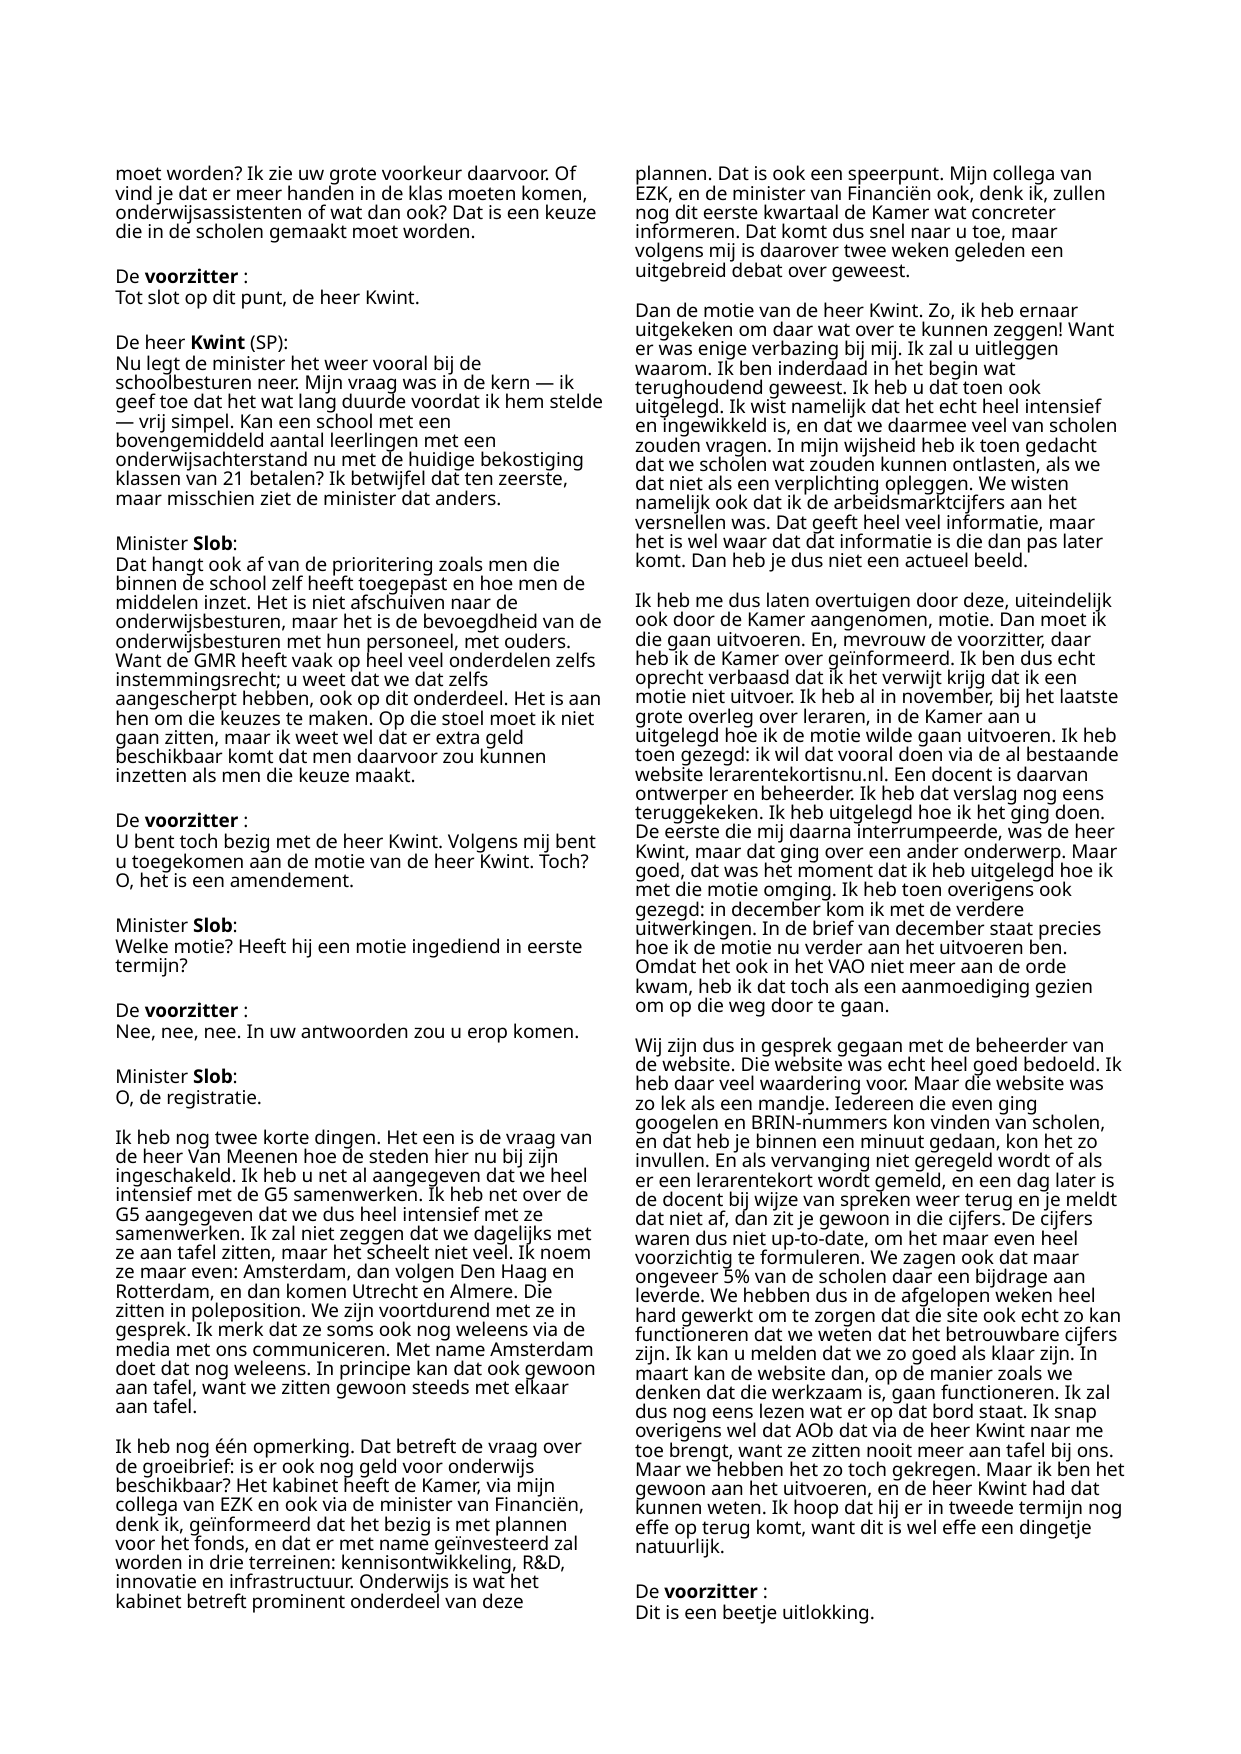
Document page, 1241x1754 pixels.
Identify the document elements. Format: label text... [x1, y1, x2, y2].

text De voorzitter : [115, 997, 605, 1023]
text De voorzitter : [115, 263, 605, 289]
text Dat hangt ook af van de prioritering zoals men die binnen de school zelf heeft toegepast en hoe men de middelen inzet. Het is niet afschuiven naar de onderwijsbesturen, maar het is de bevoegdheid van de onderwijsbesturen met hun personeel, met ouders. Want de GMR heeft vaak op heel veel onderdelen zelfs instemmingsrecht; u weet dat we dat zelfs aangescherpt hebben, ook op dit onderdeel. Het is aan hen om die keuzes te maken. Op die stoel moet ik niet gaan zitten, maar ik weet wel dat er extra geld beschikbaar komt dat men daarvoor zou kunnen inzetten als men die keuze maakt. [115, 556, 605, 787]
text Ik heb nog twee korte dingen. Het een is de vraag van de heer Van Meenen hoe de steden hier nu bij zijn ingeschakeld. Ik heb u net al aangegeven dat we heel intensief met de G5 samenwerken. Ik heb net over de G5 aangegeven dat we dus heel intensief met ze samenwerken. Ik zal niet zeggen dat we dagelijks met ze aan tafel zitten, maar het scheelt niet veel. Ik noem ze maar even: Amsterdam, dan volgen Den Haag en Rotterdam, en dan komen Utrecht en Almere. Die zitten in poleposition. We zijn voortdurend met ze in gesprek. Ik merk dat ze soms ook nog weleens via de media met ons communiceren. Met name Amsterdam doet dat nog weleens. In principe kan dat ook gewoon aan tafel, want we zitten gewoon steeds met elkaar aan tafel. [115, 1129, 605, 1418]
text Ik heb me dus laten overtuigen door deze, uiteindelijk ook door de Kamer aangenomen, motie. Dan moet ik die gaan uitvoeren. En, mevrouw de voorzitter, daar heb ik de Kamer over geïnformeerd. Ik ben dus echt oprecht verbaasd dat ik het verwijt krijg dat ik een motie niet uitvoer. Ik heb al in november, bij het laatste grote overleg over leraren, in de Kamer aan u uitgelegd hoe ik de motie wilde gaan uitvoeren. Ik heb toen gezegd: ik wil dat vooral doen via de al bestaande website lerarentekortisnu.nl. Een docent is daarvan ontwerper en beheerder. Ik heb dat verslag nog eens teruggekeken. Ik heb uitgelegd hoe ik het ging doen. De eerste die mij daarna interrumpeerde, was de heer Kwint, maar dat ging over een ander onderwerp. Maar goed, dat was het moment dat ik heb uitgelegd hoe ik met die motie omging. Ik heb toen overigens ook gezegd: in december kom ik met de verdere uitwerkingen. In de brief van december staat precies hoe ik de motie nu verder aan het uitvoeren ben. Omdat het ook in het VAO niet meer aan de orde kwam, heb ik dat toch als een aanmoediging gezien om op die weg door te gaan. [635, 592, 1125, 1016]
text De voorzitter : [115, 808, 605, 833]
text plannen. Dat is ook een speerpunt. Mijn collega van EZK, en de minister van Financiën ook, denk ik, zullen nog dit eerste kwartaal de Kamer wat concreter informeren. Dat komt dus snel naar u toe, maar volgens mij is daarover twee weken geleden een uitgebreid debat over geweest. [635, 165, 1125, 281]
text O, de registratie. [115, 1089, 605, 1108]
text Dit is een beetje uitlokking. [635, 1604, 1125, 1623]
text Ik heb nog één opmerking. Dat betreft de vraag over de groeibrief: is er ook nog geld voor onderwijs beschikbaar? Het kabinet heeft de Kamer, via mijn collega van EZK en ook via de minister van Financiën, denk ik, geïnformeerd dat het bezig is met plannen voor het fonds, en dat er met name geïnvesteerd zal worden in drie terreinen: kennisontwikkeling, R&D, innovatie en infrastructuur. Onderwijs is wat het kabinet betreft prominent onderdeel van deze [115, 1438, 605, 1612]
text De voorzitter : [635, 1578, 1125, 1604]
text Tot slot op dit punt, de heer Kwint. [115, 289, 605, 308]
text Welke motie? Heeft hij een motie ingediend in eerste termijn? [115, 938, 605, 976]
text Minister Slob: [115, 912, 605, 938]
text Minister Slob: [115, 1063, 605, 1089]
text Nee, nee, nee. In uw antwoorden zou u erop komen. [115, 1023, 605, 1042]
text De heer Kwint (SP): [115, 329, 605, 355]
text U bent toch bezig met de heer Kwint. Volgens mij bent u toegekomen aan de motie van de heer Kwint. Toch? O, het is een amendement. [115, 833, 605, 891]
text Wij zijn dus in gesprek gegaan met de beheerder van de website. Die website was echt heel goed bedoeld. Ik heb daar veel waardering voor. Maar die website was zo lek als een mandje. Iedereen die even ging googelen en BRIN-nummers kon vinden van scholen, en dat heb je binnen een minuut gedaan, kon het zo invullen. En als vervanging niet geregeld wordt of als er een lerarentekort wordt gemeld, en een dag later is de docent bij wijze van spreken weer terug en je meldt dat niet af, dan zit je gewoon in die cijfers. De cijfers waren dus niet up-to-date, om het maar even heel voorzichtig te formuleren. We zagen ook dat maar ongeveer 5% van de scholen daar een bijdrage aan leverde. We hebben dus in de afgelopen weken heel hard gewerkt om te zorgen dat die site ook echt zo kan functioneren dat we weten dat het betrouwbare cijfers zijn. Ik kan u melden dat we zo goed als klaar zijn. In maart kan de website dan, op de manier zoals we denken dat die werkzaam is, gaan functioneren. Ik zal dus nog eens lezen wat er op dat bord staat. Ik snap overigens wel dat AOb dat via de heer Kwint naar me toe brengt, want ze zitten nooit meer aan tafel bij ons. Maar we hebben het zo toch gekregen. Maar ik ben het gewoon aan het uitvoeren, en de heer Kwint had dat kunnen weten. Ik hoop dat hij er in tweede termijn nog effe op terug komt, want dit is wel effe een dingetje natuurlijk. [635, 1037, 1125, 1557]
text moet worden? Ik zie uw grote voorkeur daarvoor. Of vind je dat er meer handen in de klas moeten komen, onderwijsassistenten of wat dan ook? Dat is een keuze die in de scholen gemaakt moet worden. [115, 165, 605, 242]
text Minister Slob: [115, 530, 605, 556]
text Dan de motie van de heer Kwint. Zo, ik heb ernaar uitgekeken om daar wat over te kunnen zeggen! Want er was enige verbazing bij mij. Ik zal u uitleggen waarom. Ik ben inderdaad in het begin wat terughoudend geweest. Ik heb u dat toen ook uitgelegd. Ik wist namelijk dat het echt heel intensief en ingewikkeld is, en dat we daarmee veel van scholen zouden vragen. In mijn wijsheid heb ik toen gedacht dat we scholen wat zouden kunnen ontlasten, als we dat niet als een verplichting opleggen. We wisten namelijk ook dat ik de arbeidsmarktcijfers aan het versnellen was. Dat geeft heel veel informatie, maar het is wel waar dat dat informatie is die dan pas later komt. Dan heb je dus niet een actueel beeld. [635, 302, 1125, 571]
text Nu legt de minister het weer vooral bij de schoolbesturen neer. Mijn vraag was in de kern — ik geef toe dat het wat lang duurde voordat ik hem stelde — vrij simpel. Kan een school met een bovengemiddeld aantal leerlingen met een onderwijsachterstand nu met de huidige bekostiging klassen van 21 betalen? Ik betwijfel dat ten zeerste, maar misschien ziet de minister dat anders. [115, 355, 605, 509]
